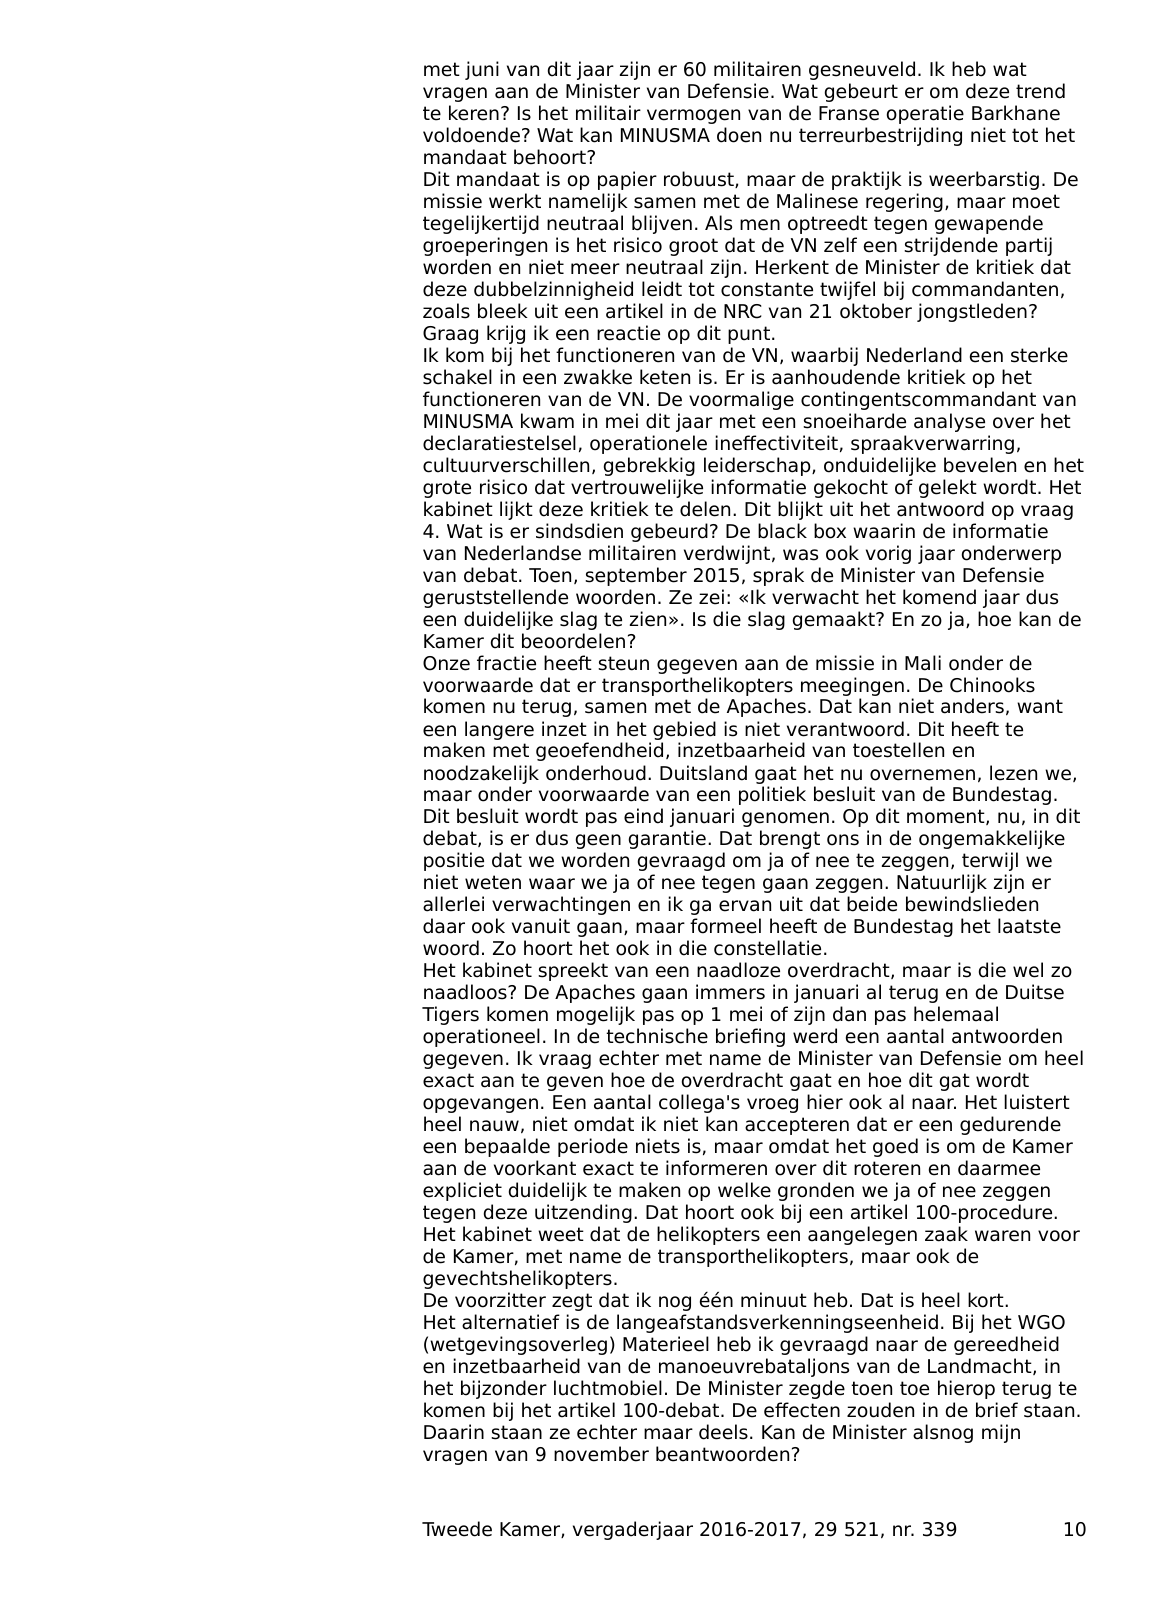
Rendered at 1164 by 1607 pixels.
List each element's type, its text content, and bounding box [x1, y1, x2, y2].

text met juni van dit jaar zijn er 60 militairen gesneuveld. Ik heb wat vragen aan de Minister van Defensie. Wat gebeurt er om deze trend te keren? Is het militair vermogen van de Franse operatie Barkhane voldoende? Wat kan MINUSMA doen nu terreurbestrijding niet tot het mandaat behoort? [422, 59, 1087, 169]
text Het kabinet spreekt van een naadloze overdracht, maar is die wel zo naadloos? De Apaches gaan immers in januari al terug en de Duitse Tigers komen mogelijk pas op 1 mei of zijn dan pas helemaal operationeel. In de technische briefing werd een aantal antwoorden gegeven. Ik vraag echter met name de Minister van Defensie om heel exact aan te geven hoe de overdracht gaat en hoe dit gat wordt opgevangen. Een aantal collega's vroeg hier ook al naar. Het luistert heel nauw, niet omdat ik niet kan accepteren dat er een gedurende een bepaalde periode niets is, maar omdat het goed is om de Kamer aan de voorkant exact te informeren over dit roteren en daarmee expliciet duidelijk te maken op welke gronden we ja of nee zeggen tegen deze uitzending. Dat hoort ook bij een artikel 100-procedure. Het kabinet weet dat de helikopters een aangelegen zaak waren voor de Kamer, met name de transporthelikopters, maar ook de gevechtshelikopters. [422, 960, 1087, 1290]
text Dit mandaat is op papier robuust, maar de praktijk is weerbarstig. De missie werkt namelijk samen met de Malinese regering, maar moet tegelijkertijd neutraal blijven. Als men optreedt tegen gewapende groeperingen is het risico groot dat de VN zelf een strijdende partij worden en niet meer neutraal zijn. Herkent de Minister de kritiek dat deze dubbelzinnigheid leidt tot constante twijfel bij commandanten, zoals bleek uit een artikel in de NRC van 21 oktober jongstleden? Graag krijg ik een reactie op dit punt. [422, 169, 1087, 345]
text Ik kom bij het functioneren van de VN, waarbij Nederland een sterke schakel in een zwakke keten is. Er is aanhoudende kritiek op het functioneren van de VN. De voormalige contingentscommandant van MINUSMA kwam in mei dit jaar met een snoeiharde analyse over het declaratiestelsel, operationele ineffectiviteit, spraakverwarring, cultuurverschillen, gebrekkig leiderschap, onduidelijke bevelen en het grote risico dat vertrouwelijke informatie gekocht of gelekt wordt. Het kabinet lijkt deze kritiek te delen. Dit blijkt uit het antwoord op vraag 4. Wat is er sindsdien gebeurd? De black box waarin de informatie van Nederlandse militairen verdwijnt, was ook vorig jaar onderwerp van debat. Toen, september 2015, sprak de Minister van Defensie geruststellende woorden. Ze zei: «Ik verwacht het komend jaar dus een duidelijke slag te zien». Is die slag gemaakt? En zo ja, hoe kan de Kamer dit beoordelen? [422, 345, 1087, 652]
text Onze fractie heeft steun gegeven aan de missie in Mali onder de voorwaarde dat er transporthelikopters meegingen. De Chinooks komen nu terug, samen met de Apaches. Dat kan niet anders, want een langere inzet in het gebied is niet verantwoord. Dit heeft te maken met geoefendheid, inzetbaarheid van toestellen en noodzakelijk onderhoud. Duitsland gaat het nu overnemen, lezen we, maar onder voorwaarde van een politiek besluit van de Bundestag. Dit besluit wordt pas eind januari genomen. Op dit moment, nu, in dit debat, is er dus geen garantie. Dat brengt ons in de ongemakkelijke positie dat we worden gevraagd om ja of nee te zeggen, terwijl we niet weten waar we ja of nee tegen gaan zeggen. Natuurlijk zijn er allerlei verwachtingen en ik ga ervan uit dat beide bewindslieden daar ook vanuit gaan, maar formeel heeft de Bundestag het laatste woord. Zo hoort het ook in die constellatie. [422, 652, 1087, 960]
text Het alternatief is de langeafstandsverkenningseenheid. Bij het WGO (wetgevingsoverleg) Materieel heb ik gevraagd naar de gereedheid en inzetbaarheid van de manoeuvrebataljons van de Landmacht, in het bijzonder luchtmobiel. De Minister zegde toen toe hierop terug te komen bij het artikel 100-debat. De effecten zouden in de brief staan. Daarin staan ze echter maar deels. Kan de Minister alsnog mijn vragen van 9 november beantwoorden? [422, 1312, 1087, 1466]
text De voorzitter zegt dat ik nog één minuut heb. Dat is heel kort. [422, 1290, 1087, 1312]
